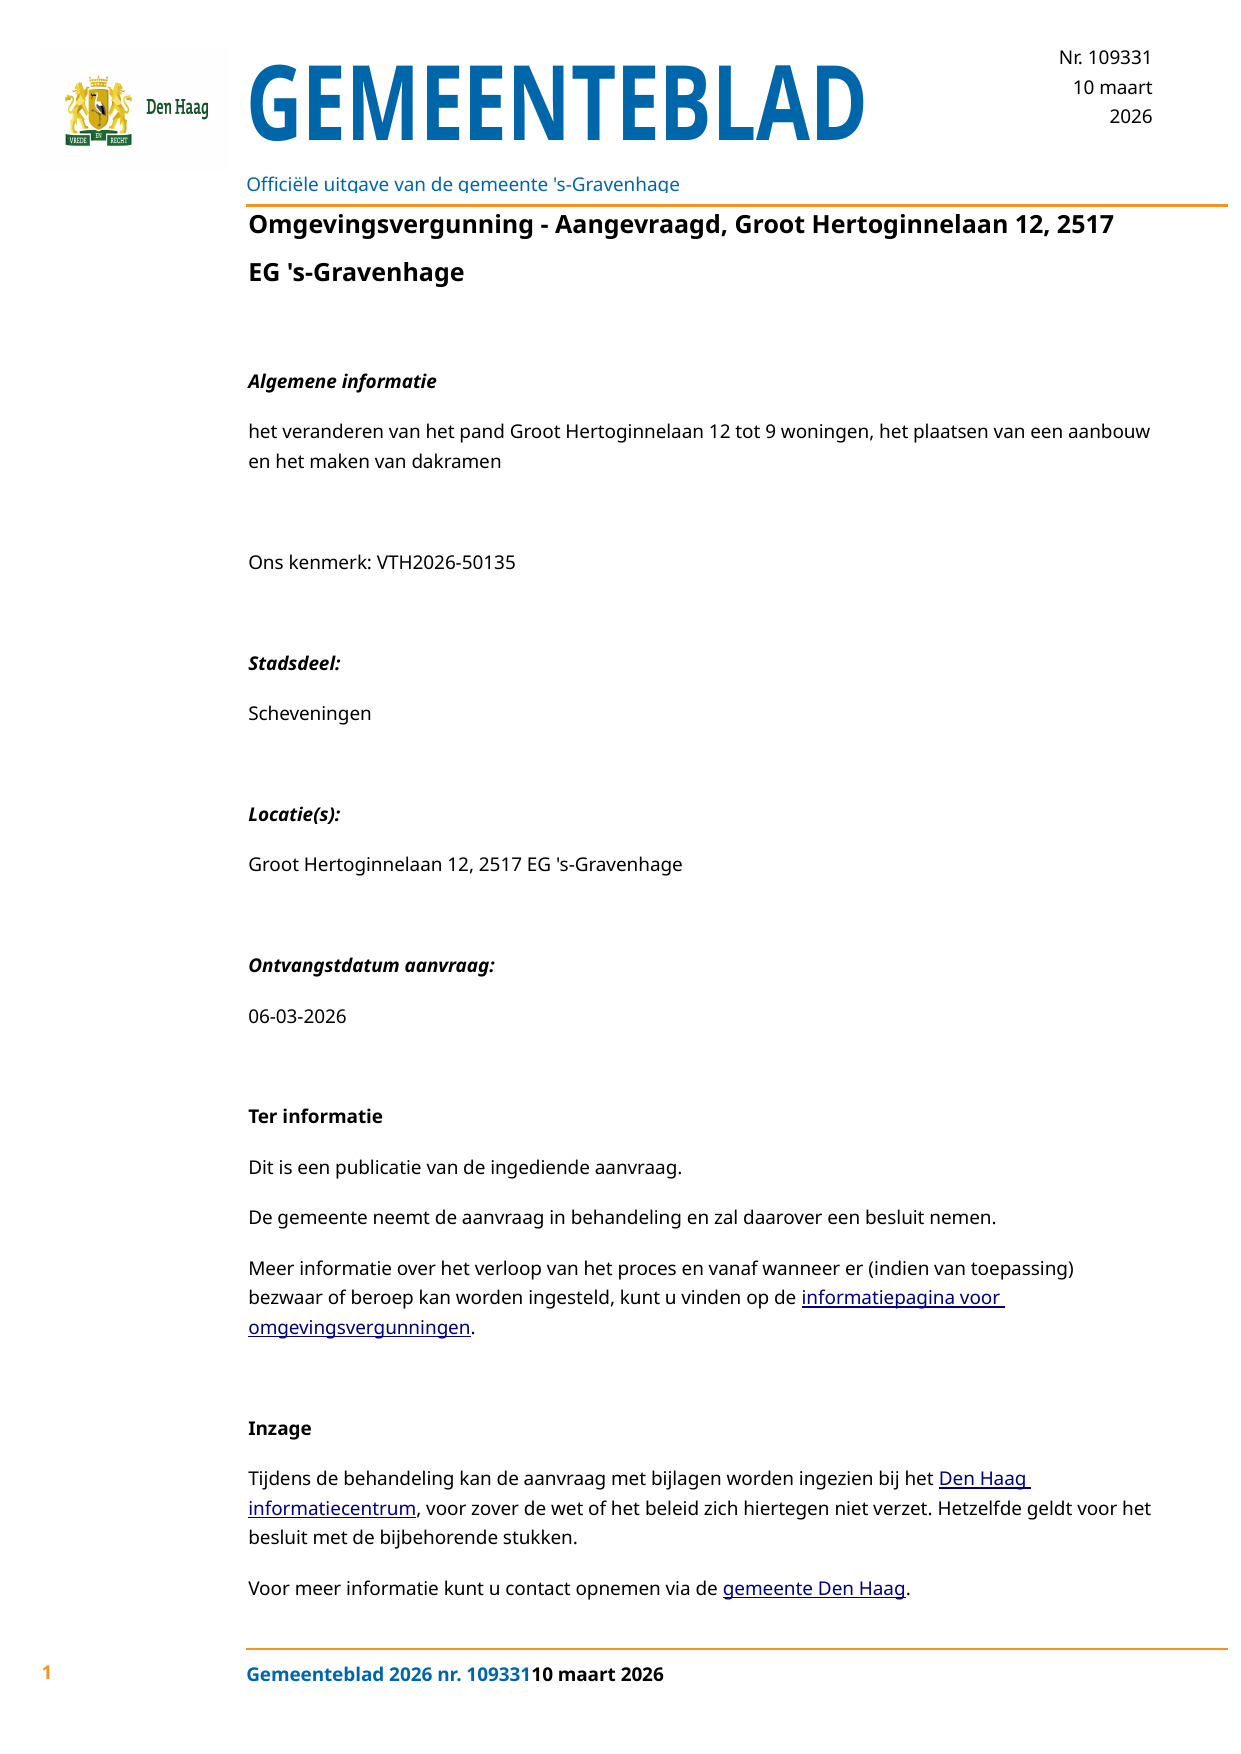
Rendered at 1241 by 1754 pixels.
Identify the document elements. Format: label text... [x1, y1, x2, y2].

text Ontvangstdatum aanvraag: [248, 952, 1152, 978]
text 06-03-2026 [248, 1003, 1152, 1029]
text Ons kenmerk: VTH2026-50135 [248, 549, 1152, 575]
text Ter informatie [248, 1104, 1152, 1129]
text Scheveningen [248, 700, 1152, 726]
text Inzage [248, 1415, 1152, 1441]
text Locatie(s): [248, 801, 1152, 827]
text het veranderen van het pand Groot Hertoginnelaan 12 tot 9 woningen, het plaatsen van een aanbouw en het maken van dakramen [248, 419, 1152, 474]
text De gemeente neemt de aanvraag in behandeling en zal daarover een besluit nemen. [248, 1204, 1152, 1230]
text Omgevingsvergunning - Aangevraagd, Groot Hertoginnelaan 12, 2517 EG 's-Gravenhage [248, 207, 1152, 288]
text Meer informatie over het verloop van het proces en vanaf wanneer er (indien van toepassing) bezwaar of beroep kan worden ingesteld, kunt u vinden op de informatiepagina voor omgevingsvergunningen. [248, 1255, 1152, 1340]
text Algemene informatie [248, 368, 1152, 394]
text Groot Hertoginnelaan 12, 2517 EG 's-Gravenhage [248, 852, 1152, 877]
picture [41, 47, 231, 172]
text Tijdens de behandeling kan de aanvraag met bijlagen worden ingezien bij het Den Haag informatiecentrum, voor zover de wet of het beleid zich hiertegen niet verzet. Hetzelfde geldt voor het besluit met de bijbehorende stukken. [248, 1465, 1152, 1550]
text Stadsdeel: [248, 650, 1152, 676]
text Voor meer informatie kunt u contact opnemen via de gemeente Den Haag. [248, 1575, 1152, 1601]
text Dit is een publicatie van de ingediende aanvraag. [248, 1154, 1152, 1180]
